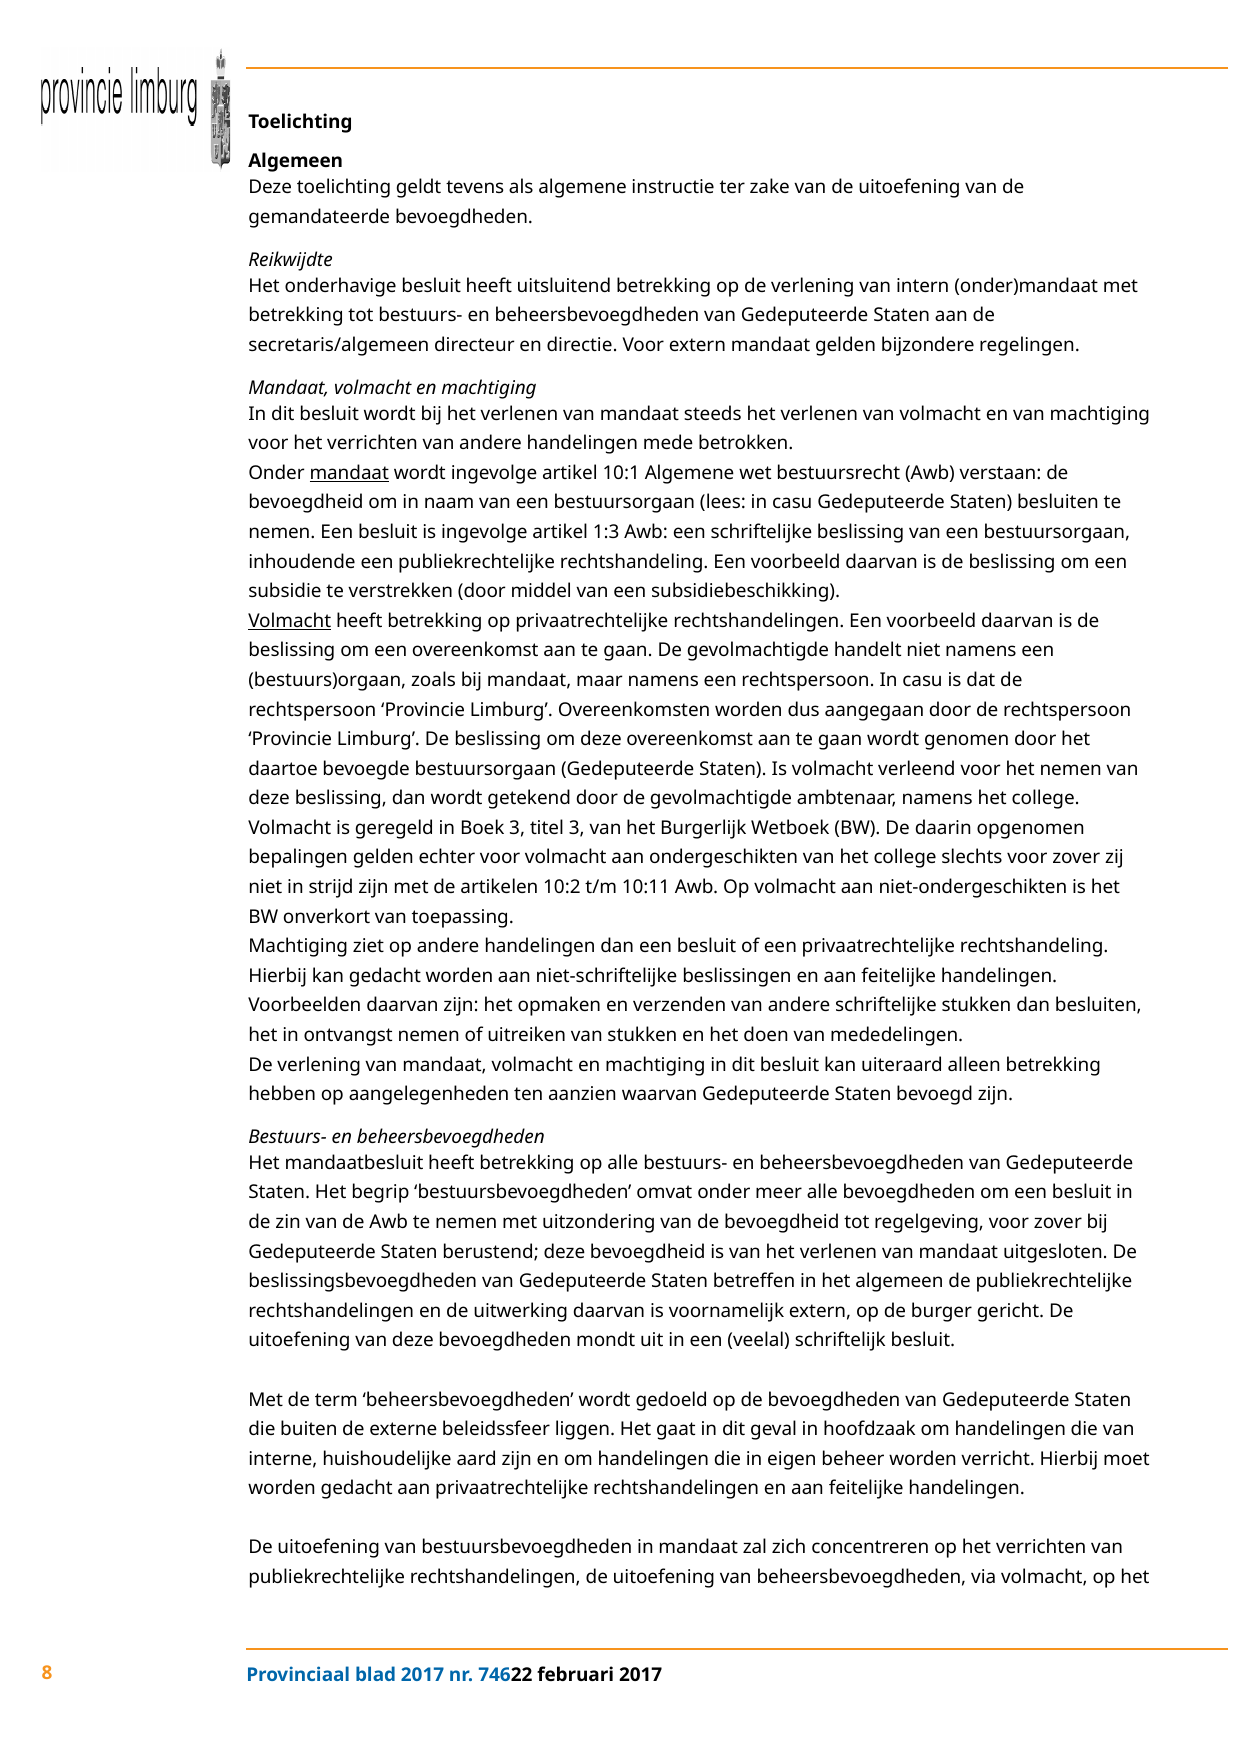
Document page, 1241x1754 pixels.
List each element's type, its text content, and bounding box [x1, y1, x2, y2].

text Met de term ‘beheersbevoegdheden’ wordt gedoeld op de bevoegdheden van Gedeputeerde Staten die buiten de externe beleidssfeer liggen. Het gaat in dit geval in hoofdzaak om handelingen die van interne, huishoudelijke aard zijn en om handelingen die in eigen beheer worden verricht. Hierbij moet worden gedacht aan privaatrechtelijke rechtshandelingen en aan feitelijke handelingen. [248, 1386, 1152, 1500]
text De verlening van mandaat, volmacht en machtiging in dit besluit kan uiteraard alleen betrekking hebben op aangelegenheden ten aanzien waarvan Gedeputeerde Staten bevoegd zijn. [248, 1051, 1152, 1106]
text In dit besluit wordt bij het verlenen van mandaat steeds het verlenen van volmacht en van machtiging voor het verrichten van andere handelingen mede betrokken. [248, 400, 1152, 455]
text Toelichting [248, 108, 1152, 134]
text Algemeen [248, 148, 1152, 173]
text Reikwijdte [248, 246, 1152, 272]
text Volmacht heeft betrekking op privaatrechtelijke rechtshandelingen. Een voorbeeld daarvan is de beslissing om een overeenkomst aan te gaan. De gevolmachtigde handelt niet namens een (bestuurs)orgaan, zoals bij mandaat, maar namens een rechtspersoon. In casu is dat de rechtspersoon ‘Provincie Limburg’. Overeenkomsten worden dus aangegaan door de rechtspersoon ‘Provincie Limburg’. De beslissing om deze overeenkomst aan te gaan wordt genomen door het daartoe bevoegde bestuursorgaan (Gedeputeerde Staten). Is volmacht verleend voor het nemen van deze beslissing, dan wordt getekend door de gevolmachtigde ambtenaar, namens het college. Volmacht is geregeld in Boek 3, titel 3, van het Burgerlijk Wetboek (BW). De daarin opgenomen bepalingen gelden echter voor volmacht aan ondergeschikten van het college slechts voor zover zij niet in strijd zijn met de artikelen 10:2 t/m 10:11 Awb. Op volmacht aan niet-ondergeschikten is het BW onverkort van toepassing. [248, 607, 1152, 928]
text Machtiging ziet op andere handelingen dan een besluit of een privaatrechtelijke rechtshandeling. Hierbij kan gedacht worden aan niet-schriftelijke beslissingen en aan feitelijke handelingen. Voorbeelden daarvan zijn: het opmaken en verzenden van andere schriftelijke stukken dan besluiten, het in ontvangst nemen of uitreiken van stukken en het doen van mededelingen. [248, 932, 1152, 1047]
text Deze toelichting geldt tevens als algemene instructie ter zake van de uitoefening van de gemandateerde bevoegdheden. [248, 173, 1152, 229]
text Onder mandaat wordt ingevolge artikel 10:1 Algemene wet bestuursrecht (Awb) verstaan: de bevoegdheid om in naam van een bestuursorgaan (lees: in casu Gedeputeerde Staten) besluiten te nemen. Een besluit is ingevolge artikel 1:3 Awb: een schriftelijke beslissing van een bestuursorgaan, inhoudende een publiekrechtelijke rechtshandeling. Een voorbeeld daarvan is de beslissing om een subsidie te verstrekken (door middel van een subsidiebeschikking). [248, 459, 1152, 603]
text Mandaat, volmacht en machtiging [248, 374, 1152, 400]
picture [41, 47, 231, 172]
text Het onderhavige besluit heeft uitsluitend betrekking op de verlening van intern (onder)mandaat met betrekking tot bestuurs- en beheersbevoegdheden van Gedeputeerde Staten aan de secretaris/algemeen directeur en directie. Voor extern mandaat gelden bijzondere regelingen. [248, 272, 1152, 357]
text De uitoefening van bestuursbevoegdheden in mandaat zal zich concentreren op het verrichten van publiekrechtelijke rechtshandelingen, de uitoefening van beheersbevoegdheden, via volmacht, op het [248, 1534, 1152, 1589]
text Bestuurs- en beheersbevoegdheden [248, 1123, 1152, 1149]
text Het mandaatbesluit heeft betrekking op alle bestuurs- en beheersbevoegdheden van Gedeputeerde Staten. Het begrip ‘bestuursbevoegdheden’ omvat onder meer alle bevoegdheden om een besluit in de zin van de Awb te nemen met uitzondering van de bevoegdheid tot regelgeving, voor zover bij Gedeputeerde Staten berustend; deze bevoegdheid is van het verlenen van mandaat uitgesloten. De beslissingsbevoegdheden van Gedeputeerde Staten betreffen in het algemeen de publiekrechtelijke rechtshandelingen en de uitwerking daarvan is voornamelijk extern, op de burger gericht. De uitoefening van deze bevoegdheden mondt uit in een (veelal) schriftelijk besluit. [248, 1149, 1152, 1352]
